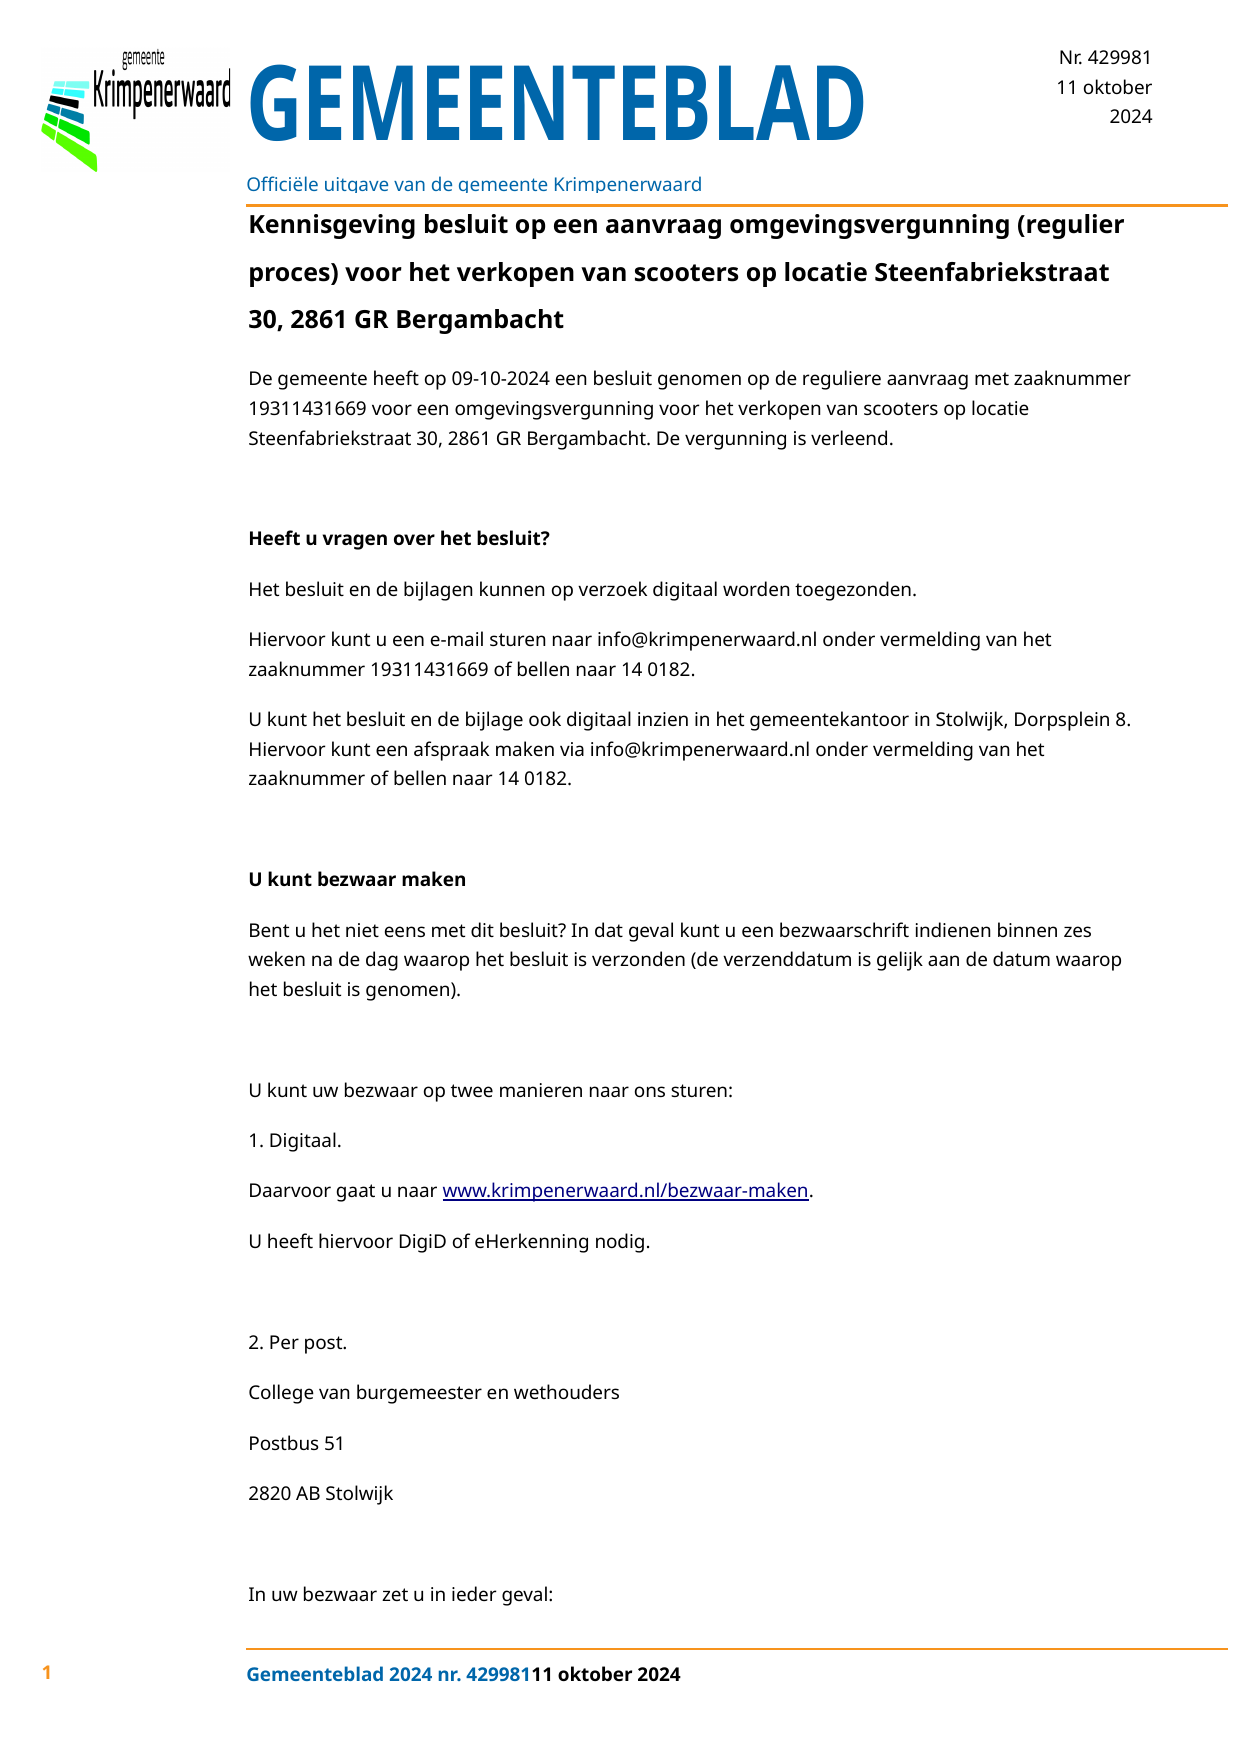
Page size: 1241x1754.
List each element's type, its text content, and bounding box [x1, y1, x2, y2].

text Postbus 51 [248, 1430, 1152, 1455]
text U heeft hiervoor DigiD of eHerkenning nodig. [248, 1228, 1152, 1254]
text 2820 AB Stolwijk [248, 1480, 1152, 1506]
text Daarvoor gaat u naar www.krimpenerwaard.nl/bezwaar-maken. [248, 1178, 1152, 1203]
text 1. Digitaal. [248, 1127, 1152, 1153]
text Bent u het niet eens met dit besluit? In dat geval kunt u een bezwaarschrift indienen binnen zes weken na de dag waarop het besluit is verzonden (de verzenddatum is gelijk aan de datum waarop het besluit is genomen). [248, 917, 1152, 1002]
text De gemeente heeft op 09-10-2024 een besluit genomen op de reguliere aanvraag met zaaknummer 19311431669 voor een omgevingsvergunning voor het verkopen van scooters op locatie Steenfabriekstraat 30, 2861 GR Bergambacht. De vergunning is verleend. [248, 366, 1152, 450]
text Kennisgeving besluit op een aanvraag omgevingsvergunning (regulier proces) voor het verkopen van scooters op locatie Steenfabriekstraat 30, 2861 GR Bergambacht [248, 207, 1152, 336]
text U kunt het besluit en de bijlage ook digitaal inzien in het gemeentekantoor in Stolwijk, Dorpsplein 8. Hiervoor kunt een afspraak maken via info@krimpenerwaard.nl onder vermelding van het zaaknummer of bellen naar 14 0182. [248, 706, 1152, 791]
text U kunt bezwaar maken [248, 866, 1152, 892]
text Het besluit en de bijlagen kunnen op verzoek digitaal worden toegezonden. [248, 576, 1152, 602]
text College van burgemeester en wethouders [248, 1379, 1152, 1405]
text U kunt uw bezwaar op twee manieren naar ons sturen: [248, 1077, 1152, 1102]
text 2. Per post. [248, 1329, 1152, 1354]
text Hiervoor kunt u een e-mail sturen naar info@krimpenerwaard.nl onder vermelding van het zaaknummer 19311431669 of bellen naar 14 0182. [248, 626, 1152, 682]
text In uw bezwaar zet u in ieder geval: [248, 1581, 1152, 1607]
text Heeft u vragen over het besluit? [248, 526, 1152, 551]
picture [41, 47, 231, 172]
